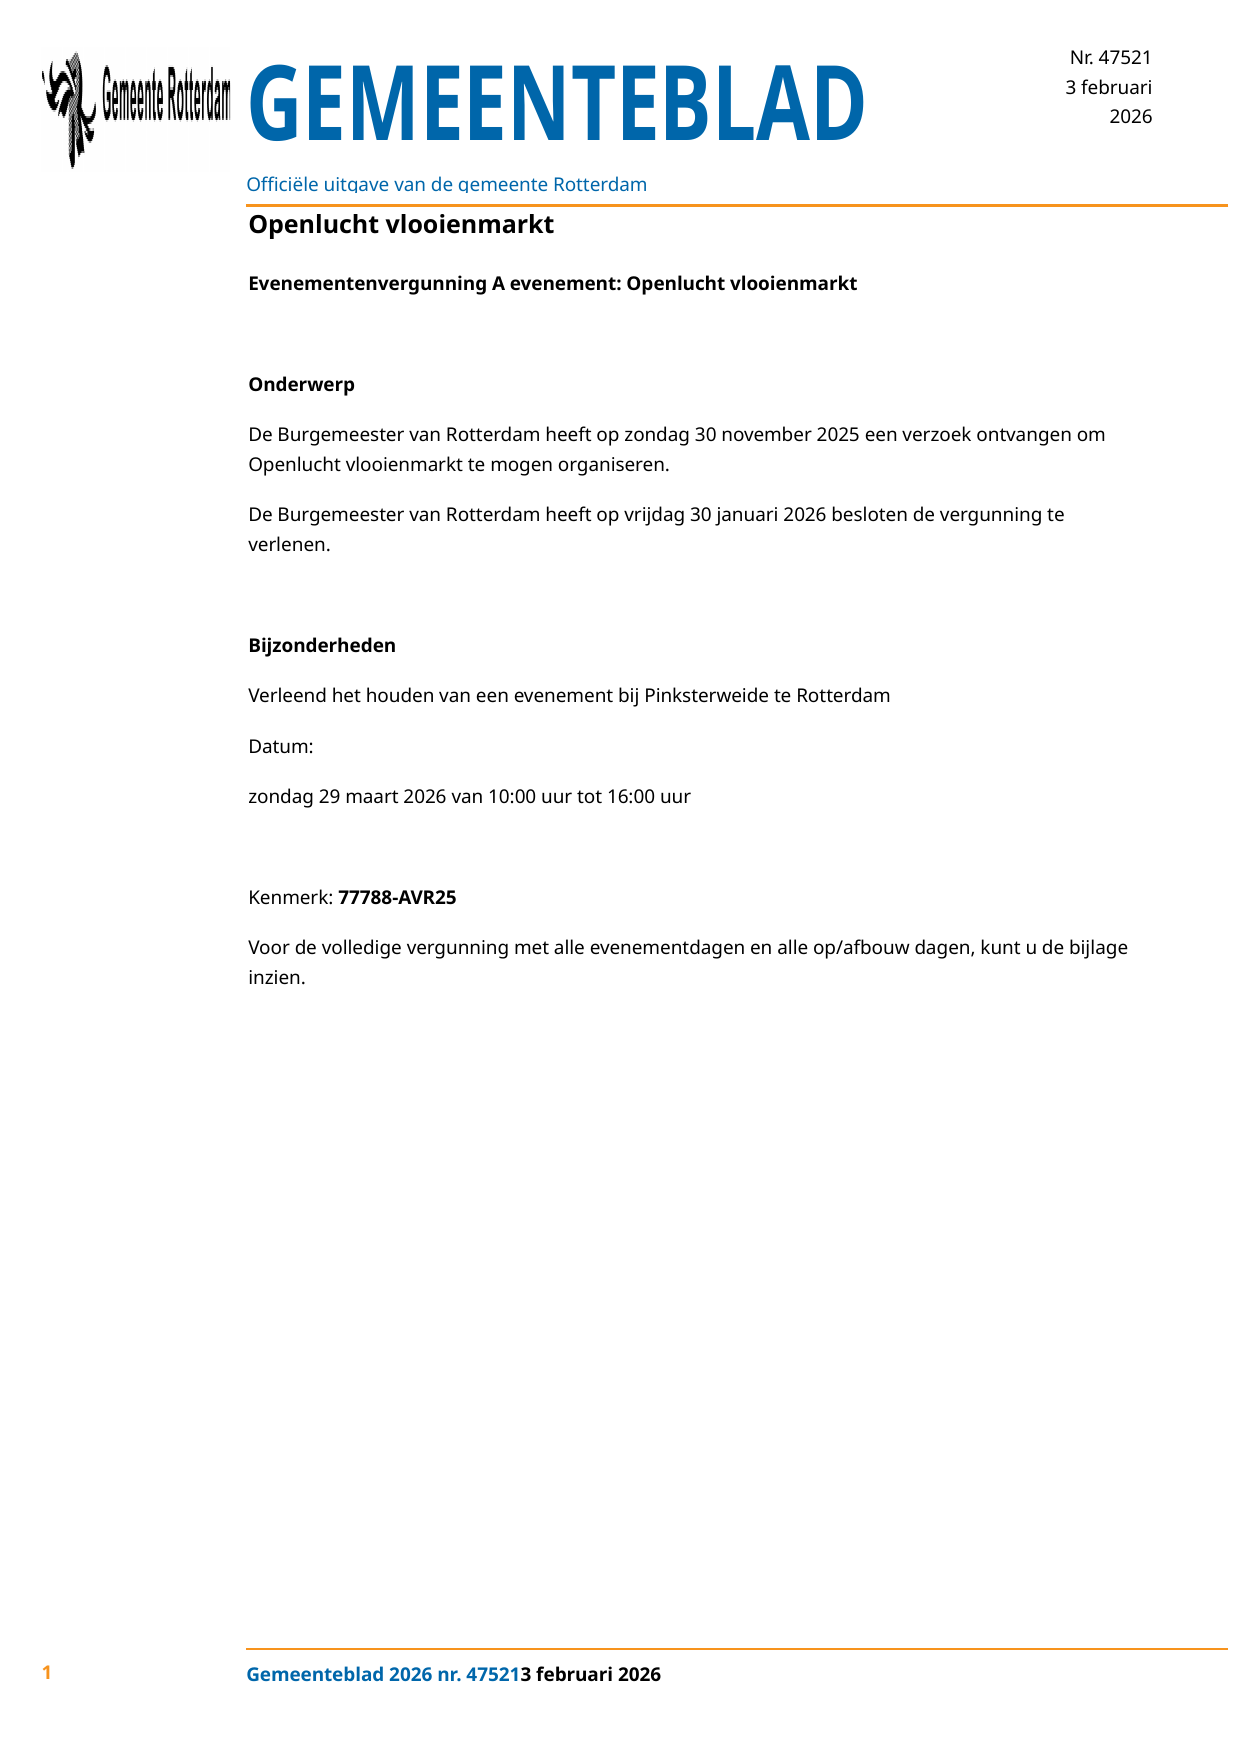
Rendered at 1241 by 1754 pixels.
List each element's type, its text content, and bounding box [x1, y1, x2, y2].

text Onderwerp [248, 371, 1152, 397]
text zondag 29 maart 2026 van 10:00 uur tot 16:00 uur [248, 783, 1152, 809]
text Evenementenvergunning A evenement: Openlucht vlooienmarkt [248, 270, 1152, 296]
text Datum: [248, 733, 1152, 758]
text De Burgemeester van Rotterdam heeft op vrijdag 30 januari 2026 besloten de vergunning te verlenen. [248, 502, 1152, 557]
picture [41, 47, 231, 172]
text Kenmerk: 77788-AVR25 [248, 884, 1152, 910]
text Verleend het houden van een evenement bij Pinksterweide te Rotterdam [248, 682, 1152, 708]
text De Burgemeester van Rotterdam heeft op zondag 30 november 2025 een verzoek ontvangen om Openlucht vlooienmarkt te mogen organiseren. [248, 422, 1152, 477]
text Openlucht vlooienmarkt [248, 207, 1152, 241]
text Voor de volledige vergunning met alle evenementdagen en alle op/afbouw dagen, kunt u de bijlage inzien. [248, 934, 1152, 990]
text Bijzonderheden [248, 632, 1152, 658]
